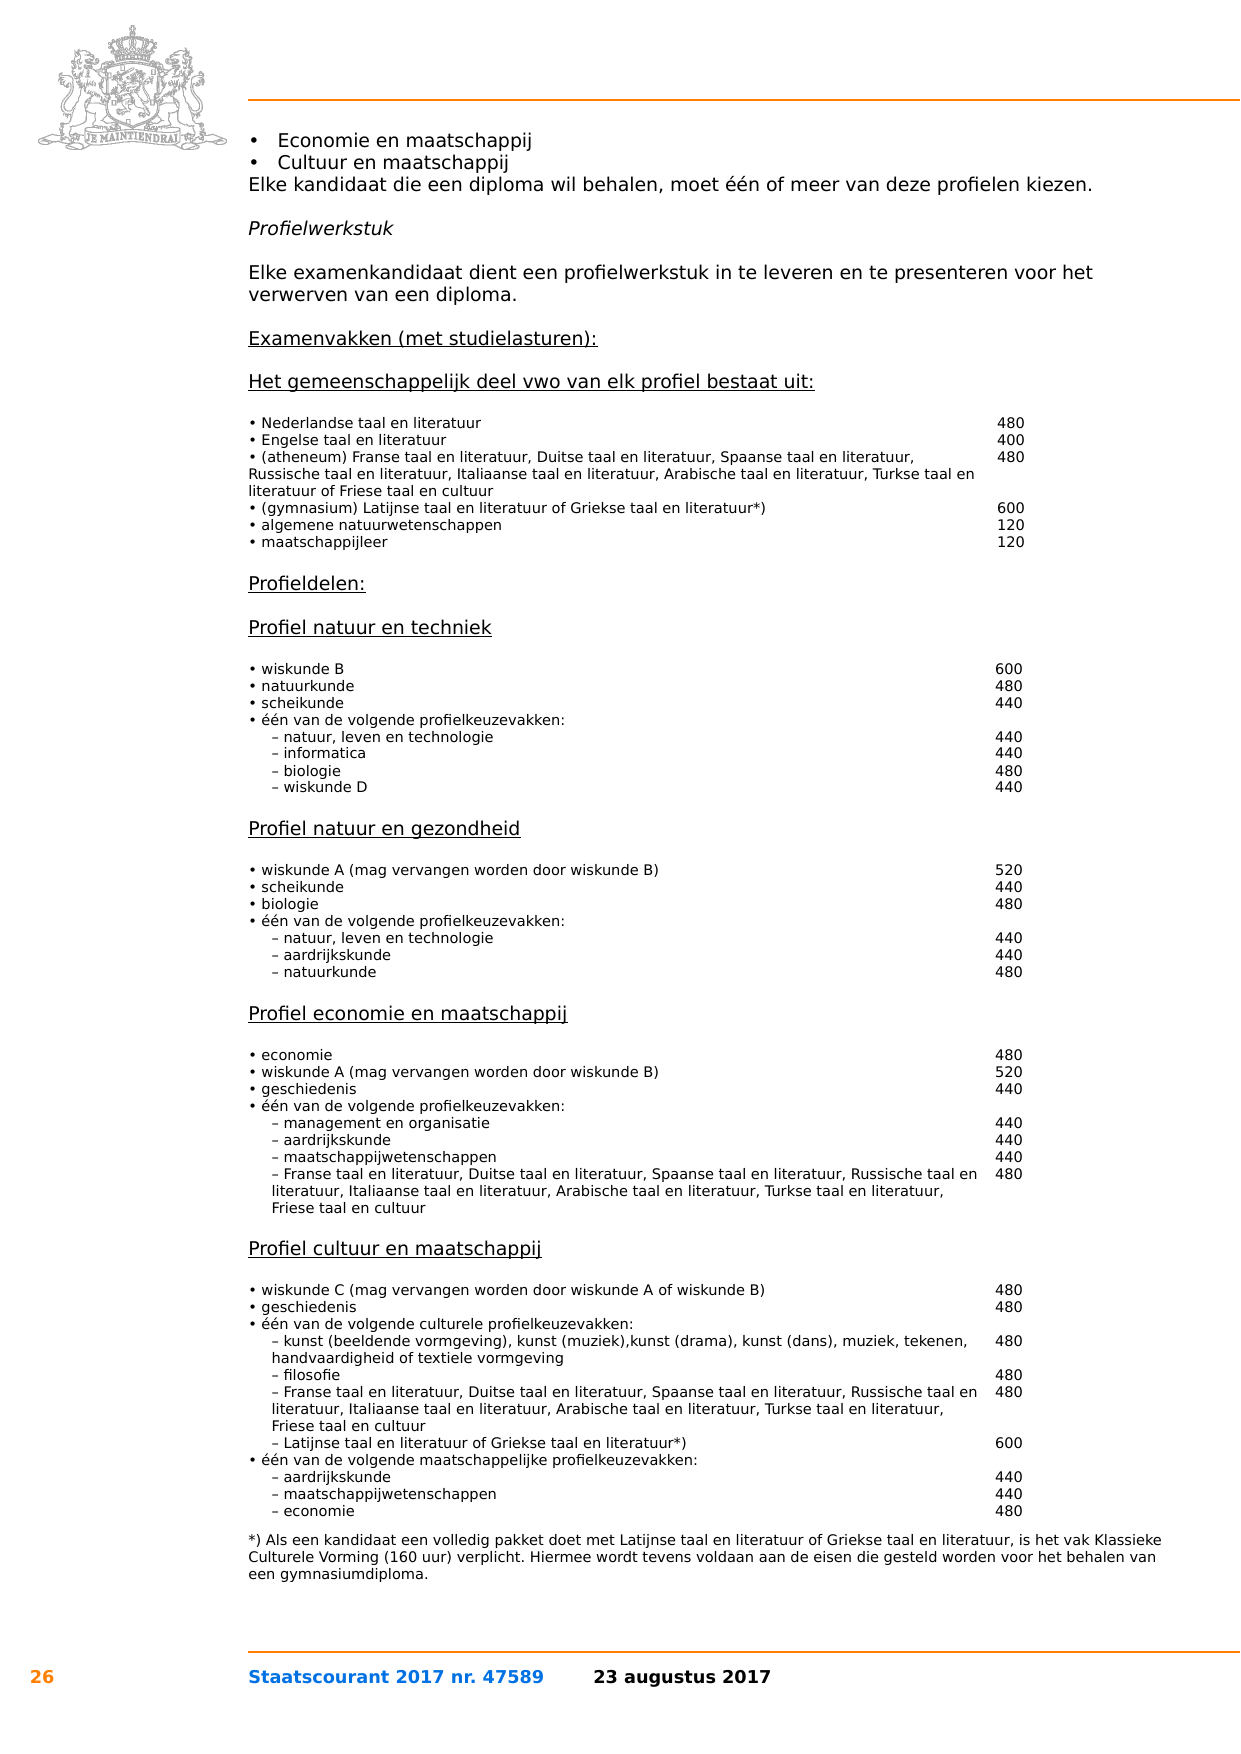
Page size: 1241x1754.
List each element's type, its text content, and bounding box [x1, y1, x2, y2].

table_cell 600 [991, 500, 1163, 517]
table_cell 480 [989, 1166, 1163, 1216]
table_cell 440 [989, 1486, 1163, 1503]
table_cell • geschiedenis [248, 1081, 989, 1098]
text Profiel economie en maatschappij [248, 1003, 1163, 1025]
table_header 480 [989, 1047, 1163, 1064]
table_cell 120 [991, 517, 1163, 534]
table_cell [248, 964, 265, 981]
table_cell – natuurkunde [265, 964, 989, 981]
table_cell • algemene natuurwetenschappen [248, 517, 991, 534]
text Het gemeenschappelijk deel vwo van elk profiel bestaat uit: [248, 371, 1163, 393]
table_cell • één van de volgende culturele profielkeuzevakken: [248, 1316, 989, 1333]
table_cell • geschiedenis [248, 1299, 989, 1316]
text • Cultuur en maatschappij [248, 152, 1163, 174]
text Elke examenkandidaat dient een profielwerkstuk in te leveren en te presenteren voor het verwerven van een diploma. [248, 262, 1163, 306]
table_header • wiskunde C (mag vervangen worden door wiskunde A of wiskunde B) [248, 1282, 989, 1299]
table_cell • één van de volgende profielkeuzevakken: [248, 913, 989, 930]
table_cell 440 [989, 1132, 1163, 1148]
table_cell 480 [989, 1333, 1163, 1367]
table_cell [248, 763, 265, 779]
table_cell 480 [989, 964, 1163, 981]
table_cell 440 [989, 947, 1163, 964]
table_cell • één van de volgende profielkeuzevakken: [248, 1098, 989, 1114]
table_cell • één van de volgende profielkeuzevakken: [248, 711, 989, 728]
table_cell 480 [989, 896, 1163, 913]
table_cell [248, 1367, 265, 1384]
table_header • wiskunde B [248, 661, 989, 677]
table_cell – filosofie [265, 1367, 989, 1384]
table_cell [248, 1503, 265, 1520]
text Profieldelen: [248, 573, 1163, 595]
table_cell 480 [989, 1503, 1163, 1520]
table_cell 480 [991, 449, 1163, 500]
table_header • economie [248, 1047, 989, 1064]
table_cell – aardrijkskunde [265, 1469, 989, 1486]
table_cell • Engelse taal en literatuur [248, 432, 991, 449]
table_cell – Latijnse taal en literatuur of Griekse taal en literatuur*) [265, 1435, 989, 1452]
table_cell • (gymnasium) Latijnse taal en literatuur of Griekse taal en literatuur*) [248, 500, 991, 517]
table_cell [248, 1115, 265, 1132]
table_header 520 [989, 862, 1163, 879]
table_cell 520 [989, 1064, 1163, 1081]
text • Economie en maatschappij [248, 130, 1163, 152]
table_cell [248, 729, 265, 745]
table_cell [248, 930, 265, 947]
table_cell [989, 1098, 1163, 1114]
text Profiel cultuur en maatschappij [248, 1238, 1163, 1260]
table_cell 440 [989, 1115, 1163, 1132]
table_cell – natuur, leven en technologie [265, 729, 989, 745]
text Profiel natuur en gezondheid [248, 818, 1163, 840]
table_header 600 [989, 661, 1163, 677]
table_cell 600 [989, 1435, 1163, 1452]
table_cell 480 [989, 1299, 1163, 1316]
table_cell [248, 947, 265, 964]
table_cell 440 [989, 1469, 1163, 1486]
table_cell 440 [989, 1081, 1163, 1098]
table_cell 440 [989, 729, 1163, 745]
table_cell [248, 1486, 265, 1503]
table_cell – Franse taal en literatuur, Duitse taal en literatuur, Spaanse taal en literatuur, Russische taal en literatuur, Italiaanse taal en literatuur, Arabische taal en literatuur, Turkse taal en literatuur, Friese taal en cultuur [265, 1384, 989, 1435]
table_cell [248, 1435, 265, 1452]
table_cell – kunst (beeldende vormgeving), kunst (muziek),kunst (drama), kunst (dans), muziek, tekenen, handvaardigheid of textiele vormgeving [265, 1333, 989, 1367]
table_cell • scheikunde [248, 695, 989, 711]
table_cell 440 [989, 779, 1163, 796]
table_cell 440 [989, 1149, 1163, 1166]
table_cell [248, 1333, 265, 1367]
table_cell 400 [991, 432, 1163, 449]
table_cell • (atheneum) Franse taal en literatuur, Duitse taal en literatuur, Spaanse taal en literatuur, Russische taal en literatuur, Italiaanse taal en literatuur, Arabische taal en literatuur, Turkse taal en literatuur of Friese taal en cultuur [248, 449, 991, 500]
table_cell 480 [989, 678, 1163, 694]
table_cell – economie [265, 1503, 989, 1520]
table_cell – aardrijkskunde [265, 1132, 989, 1148]
table_cell – informatica [265, 745, 989, 762]
table_cell [248, 1149, 265, 1166]
table_cell [248, 745, 265, 762]
text Elke kandidaat die een diploma wil behalen, moet één of meer van deze profielen kiezen. [248, 174, 1163, 196]
table_cell – maatschappijwetenschappen [265, 1149, 989, 1166]
table_cell 440 [989, 930, 1163, 947]
table_cell [989, 913, 1163, 930]
table_cell – biologie [265, 763, 989, 779]
table_cell – management en organisatie [265, 1115, 989, 1132]
table_header 480 [989, 1282, 1163, 1299]
subtitle Profielwerkstuk [248, 218, 1163, 240]
table_cell 440 [989, 879, 1163, 896]
table_cell 480 [989, 1384, 1163, 1435]
table_cell *) Als een kandidaat een volledig pakket doet met Latijnse taal en literatuur of Griekse taal en literatuur, is het vak Klassieke Culturele Vorming (160 uur) verplicht. Hiermee wordt tevens voldaan aan de eisen die gesteld worden voor het behalen van een gymnasiumdiploma. [248, 1520, 1163, 1583]
table_cell • natuurkunde [248, 678, 989, 694]
table_cell • één van de volgende maatschappelijke profielkeuzevakken: [248, 1452, 989, 1469]
table_cell 480 [989, 1367, 1163, 1384]
table_cell [248, 1469, 265, 1486]
text Profiel natuur en techniek [248, 617, 1163, 639]
table_cell – aardrijkskunde [265, 947, 989, 964]
table_cell • biologie [248, 896, 989, 913]
table_cell 120 [991, 534, 1163, 551]
table_header • Nederlandse taal en literatuur [248, 415, 991, 432]
table_cell [248, 1384, 265, 1435]
table_header 480 [991, 415, 1163, 432]
table_cell • scheikunde [248, 879, 989, 896]
table_cell 440 [989, 695, 1163, 711]
table_cell [248, 1166, 265, 1216]
table_cell [248, 779, 265, 796]
table_cell – maatschappijwetenschappen [265, 1486, 989, 1503]
table_cell [989, 1316, 1163, 1333]
table_header • wiskunde A (mag vervangen worden door wiskunde B) [248, 862, 989, 879]
table_cell [989, 711, 1163, 728]
table_cell [248, 1132, 265, 1148]
table_cell – Franse taal en literatuur, Duitse taal en literatuur, Spaanse taal en literatuur, Russische taal en literatuur, Italiaanse taal en literatuur, Arabische taal en literatuur, Turkse taal en literatuur, Friese taal en cultuur [265, 1166, 989, 1216]
table_cell – wiskunde D [265, 779, 989, 796]
table_cell 440 [989, 745, 1163, 762]
table_cell • maatschappijleer [248, 534, 991, 551]
text Examenvakken (met studielasturen): [248, 327, 1163, 349]
picture [38, 25, 227, 150]
table_cell – natuur, leven en technologie [265, 930, 989, 947]
table_cell 480 [989, 763, 1163, 779]
table_cell • wiskunde A (mag vervangen worden door wiskunde B) [248, 1064, 989, 1081]
table_cell [989, 1452, 1163, 1469]
